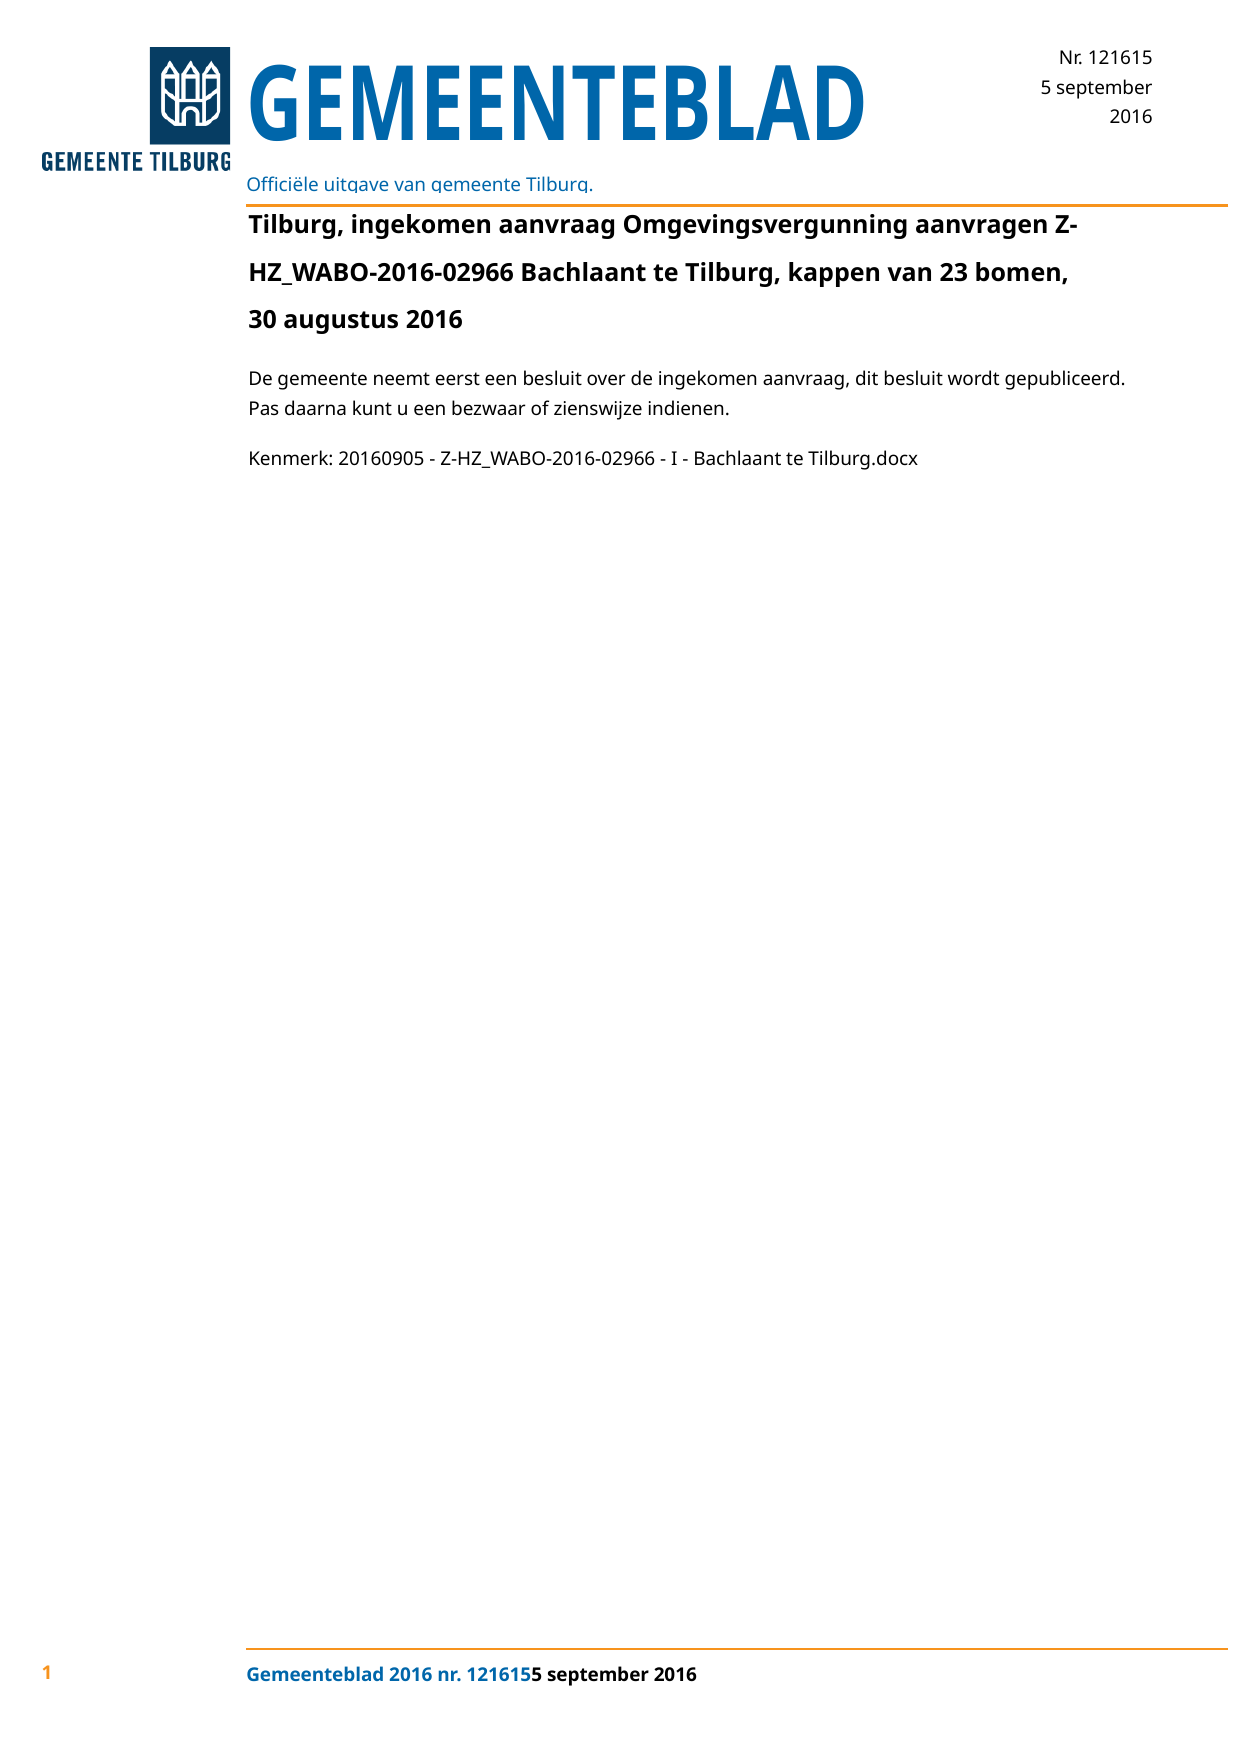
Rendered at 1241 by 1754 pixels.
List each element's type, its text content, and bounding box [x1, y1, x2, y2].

text De gemeente neemt eerst een besluit over de ingekomen aanvraag, dit besluit wordt gepubliceerd. Pas daarna kunt u een bezwaar of zienswijze indienen. [248, 366, 1152, 421]
picture [41, 47, 231, 172]
text Tilburg, ingekomen aanvraag Omgevingsvergunning aanvragen Z-HZ_WABO-2016-02966 Bachlaant te Tilburg, kappen van 23 bomen, 30 augustus 2016 [248, 207, 1152, 336]
text Kenmerk: 20160905 - Z-HZ_WABO-2016-02966 - I - Bachlaant te Tilburg.docx [248, 446, 1152, 471]
